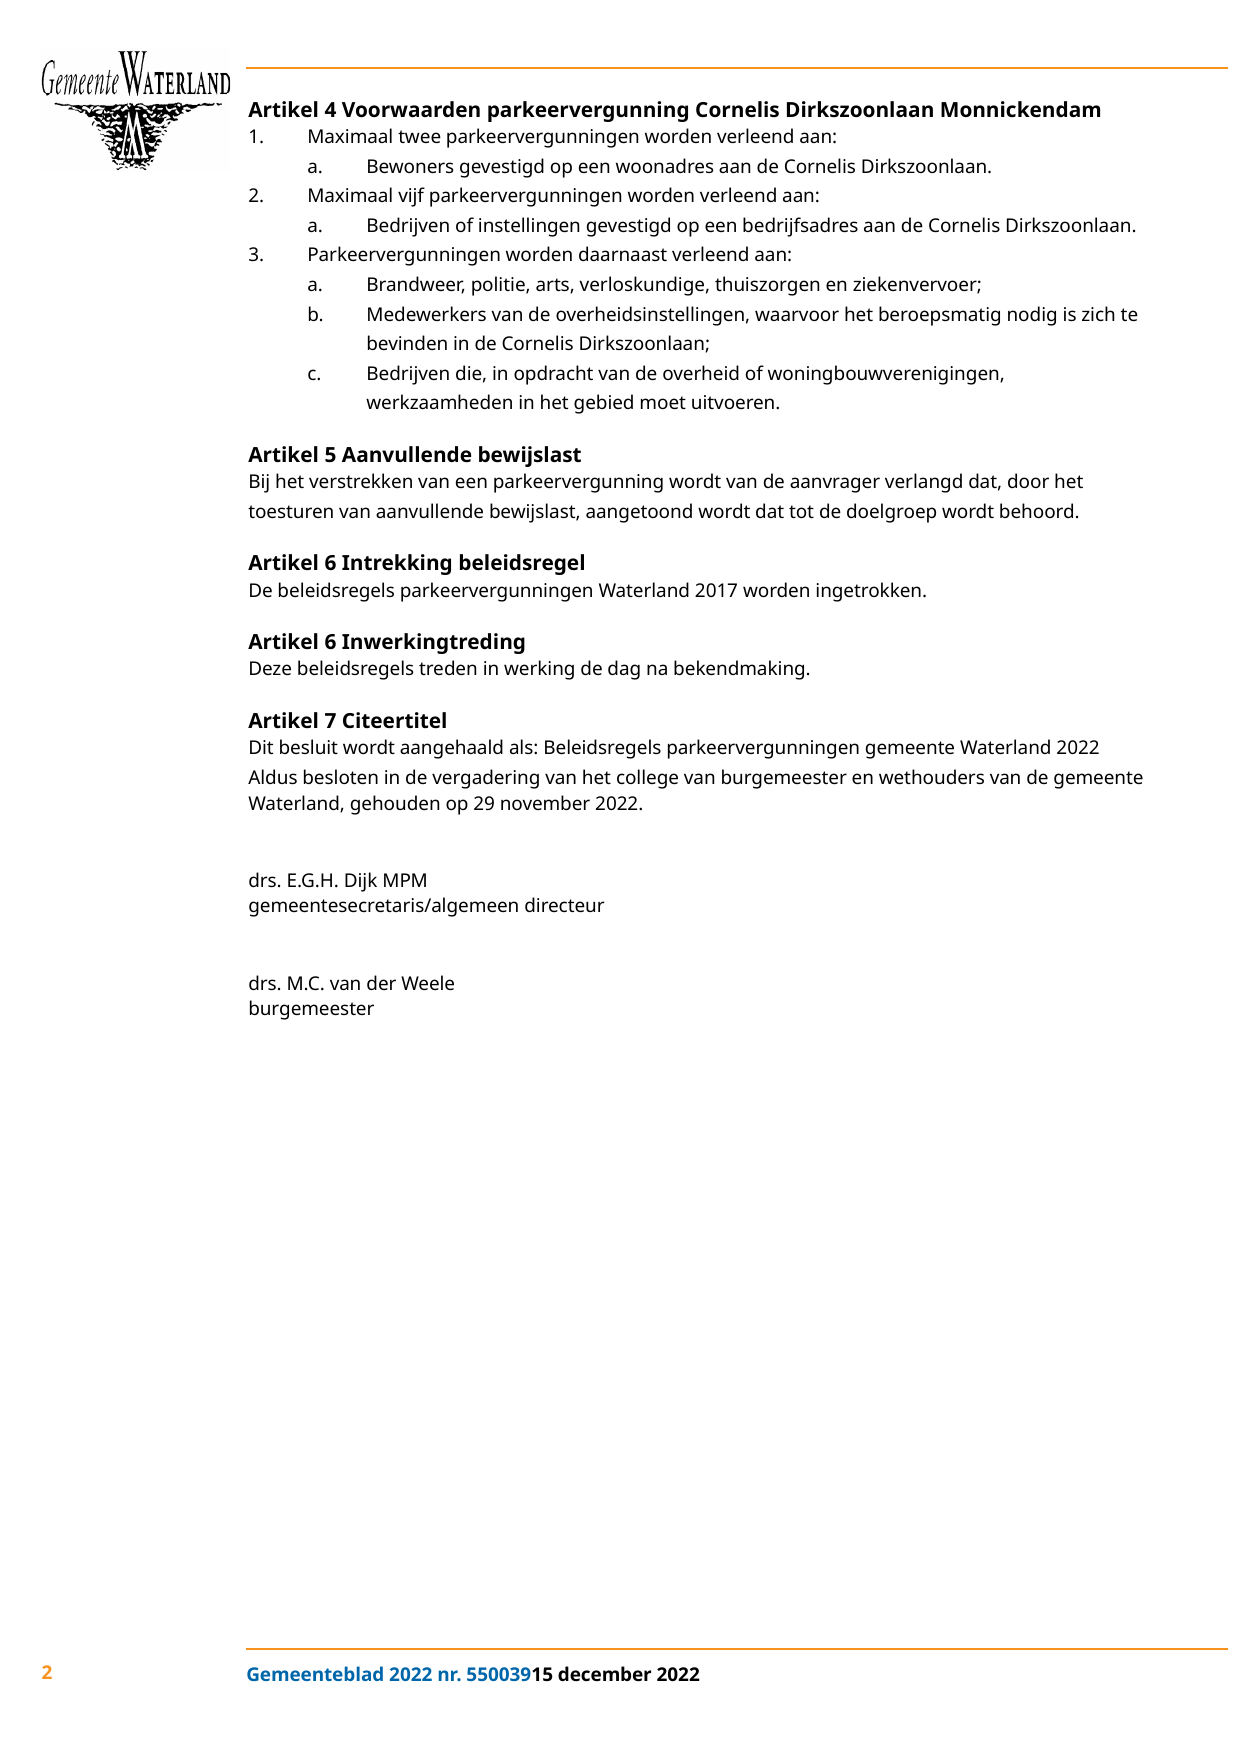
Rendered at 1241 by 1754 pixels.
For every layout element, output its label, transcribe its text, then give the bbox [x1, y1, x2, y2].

text Bij het verstrekken van een parkeervergunning wordt van de aanvrager verlangd dat, door het toesturen van aanvullende bewijslast, aangetoond wordt dat tot de doelgroep wordt behoord. [248, 468, 1152, 524]
list Parkeervergunningen worden daarnaast verleend aan: [248, 242, 1152, 267]
text Dit besluit wordt aangehaald als: Beleidsregels parkeervergunningen gemeente Waterland 2022 [248, 734, 1152, 760]
list Brandweer, politie, arts, verloskundige, thuiszorgen en ziekenvervoer; [307, 271, 1152, 297]
text Artikel 6 Inwerkingtreding [248, 627, 1152, 656]
text burgemeester [248, 996, 1152, 1021]
text drs. M.C. van der Weele [248, 970, 1152, 996]
text drs. E.G.H. Dijk MPM [248, 867, 1152, 893]
text gemeentesecretaris/algemeen directeur [248, 893, 1152, 918]
list Medewerkers van de overheidsinstellingen, waarvoor het beroepsmatig nodig is zich te bevinden in de Cornelis Dirkszoonlaan; [307, 301, 1152, 356]
text Artikel 7 Citeertitel [248, 706, 1152, 734]
list Bedrijven die, in opdracht van de overheid of woningbouwverenigingen, werkzaamheden in het gebied moet uitvoeren. [307, 360, 1152, 415]
list Bedrijven of instellingen gevestigd op een bedrijfsadres aan de Cornelis Dirkszoonlaan. [307, 212, 1152, 238]
text De beleidsregels parkeervergunningen Waterland 2017 worden ingetrokken. [248, 577, 1152, 602]
text Aldus besloten in de vergadering van het college van burgemeester en wethouders van de gemeente Waterland, gehouden op 29 november 2022. [248, 764, 1152, 816]
list Bewoners gevestigd op een woonadres aan de Cornelis Dirkszoonlaan. [307, 153, 1152, 178]
text Artikel 6 Intrekking beleidsregel [248, 548, 1152, 577]
list Maximaal vijf parkeervergunningen worden verleend aan: [248, 182, 1152, 208]
list Maximaal twee parkeervergunningen worden verleend aan: [248, 123, 1152, 149]
text Artikel 5 Aanvullende bewijslast [248, 440, 1152, 468]
text Artikel 4 Voorwaarden parkeervergunning Cornelis Dirkszoonlaan Monnickendam [248, 95, 1152, 123]
picture [41, 47, 231, 172]
text Deze beleidsregels treden in werking de dag na bekendmaking. [248, 656, 1152, 681]
